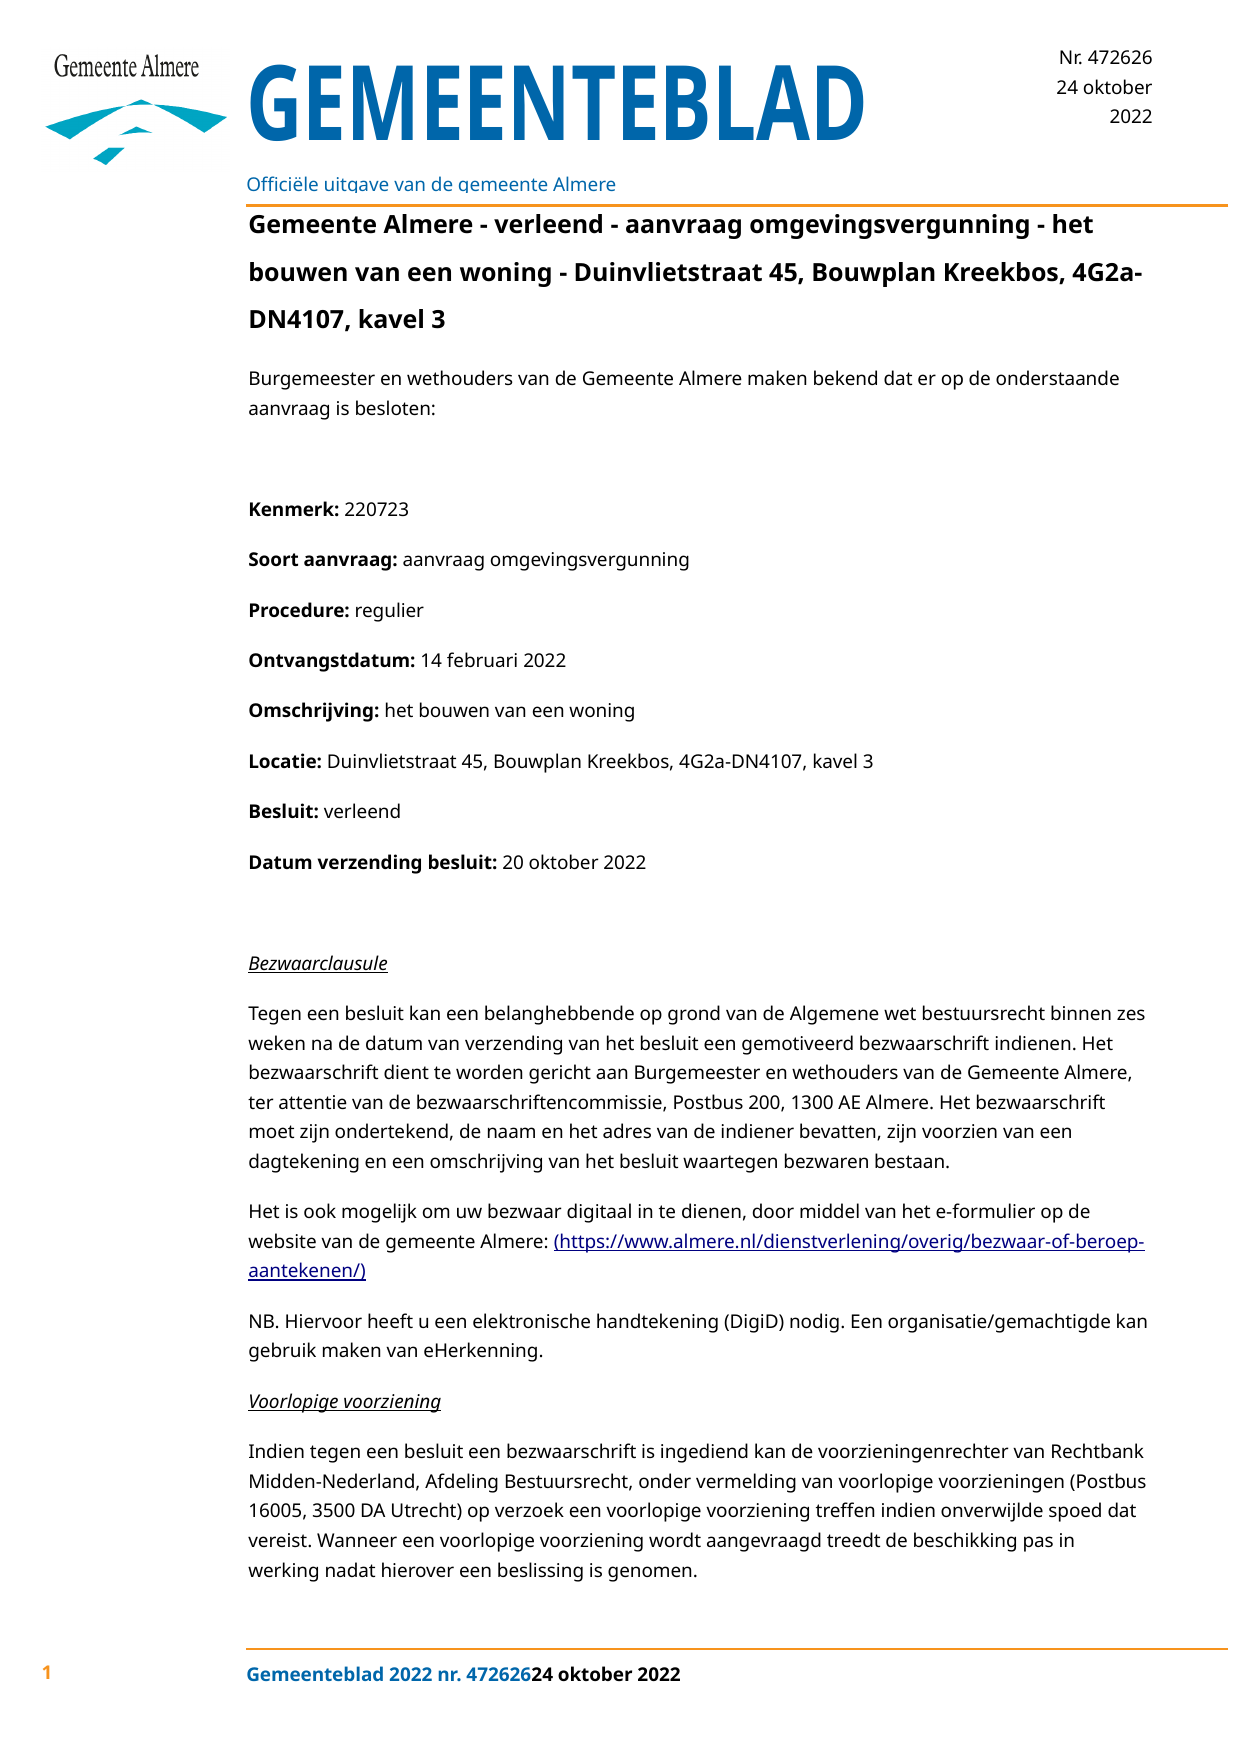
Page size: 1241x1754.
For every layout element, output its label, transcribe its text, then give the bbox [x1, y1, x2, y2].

text Voorlopige voorziening [248, 1388, 1152, 1414]
text Bezwaarclausule [248, 950, 1152, 975]
text Locatie: Duinvlietstraat 45, Bouwplan Kreekbos, 4G2a-DN4107, kavel 3 [248, 748, 1152, 774]
text Indien tegen een besluit een bezwaarschrift is ingediend kan de voorzieningenrechter van Rechtbank Midden-Nederland, Afdeling Bestuursrecht, onder vermelding van voorlopige voorzieningen (Postbus 16005, 3500 DA Utrecht) op verzoek een voorlopige voorziening treffen indien onverwijlde spoed dat vereist. Wanneer een voorlopige voorziening wordt aangevraagd treedt de beschikking pas in werking nadat hierover een beslissing is genomen. [248, 1438, 1152, 1582]
text Procedure: regulier [248, 597, 1152, 622]
picture [41, 47, 231, 172]
text Besluit: verleend [248, 798, 1152, 824]
text Gemeente Almere - verleend - aanvraag omgevingsvergunning - het bouwen van een woning - Duinvlietstraat 45, Bouwplan Kreekbos, 4G2a-DN4107, kavel 3 [248, 207, 1152, 336]
text Omschrijving: het bouwen van een woning [248, 698, 1152, 723]
text Datum verzending besluit: 20 oktober 2022 [248, 849, 1152, 874]
text NB. Hiervoor heeft u een elektronische handtekening (DigiD) nodig. Een organisatie/gemachtigde kan gebruik maken van eHerkenning. [248, 1308, 1152, 1363]
text Het is ook mogelijk om uw bezwaar digitaal in te dienen, door middel van het e-formulier op de website van de gemeente Almere: (https://www.almere.nl/dienstverlening/overig/bezwaar-of-beroep-aantekenen/) [248, 1198, 1152, 1283]
text Tegen een besluit kan een belanghebbende op grond van de Algemene wet bestuursrecht binnen zes weken na de datum van verzending van het besluit een gemotiveerd bezwaarschrift indienen. Het bezwaarschrift dient te worden gericht aan Burgemeester en wethouders van de Gemeente Almere, ter attentie van de bezwaarschriftencommissie, Postbus 200, 1300 AE Almere. Het bezwaarschrift moet zijn ondertekend, de naam en het adres van de indiener bevatten, zijn voorzien van een dagtekening en een omschrijving van het besluit waartegen bezwaren bestaan. [248, 1000, 1152, 1174]
text Ontvangstdatum: 14 februari 2022 [248, 647, 1152, 673]
text Kenmerk: 220723 [248, 496, 1152, 522]
text Burgemeester en wethouders van de Gemeente Almere maken bekend dat er op de onderstaande aanvraag is besloten: [248, 366, 1152, 421]
text Soort aanvraag: aanvraag omgevingsvergunning [248, 546, 1152, 572]
